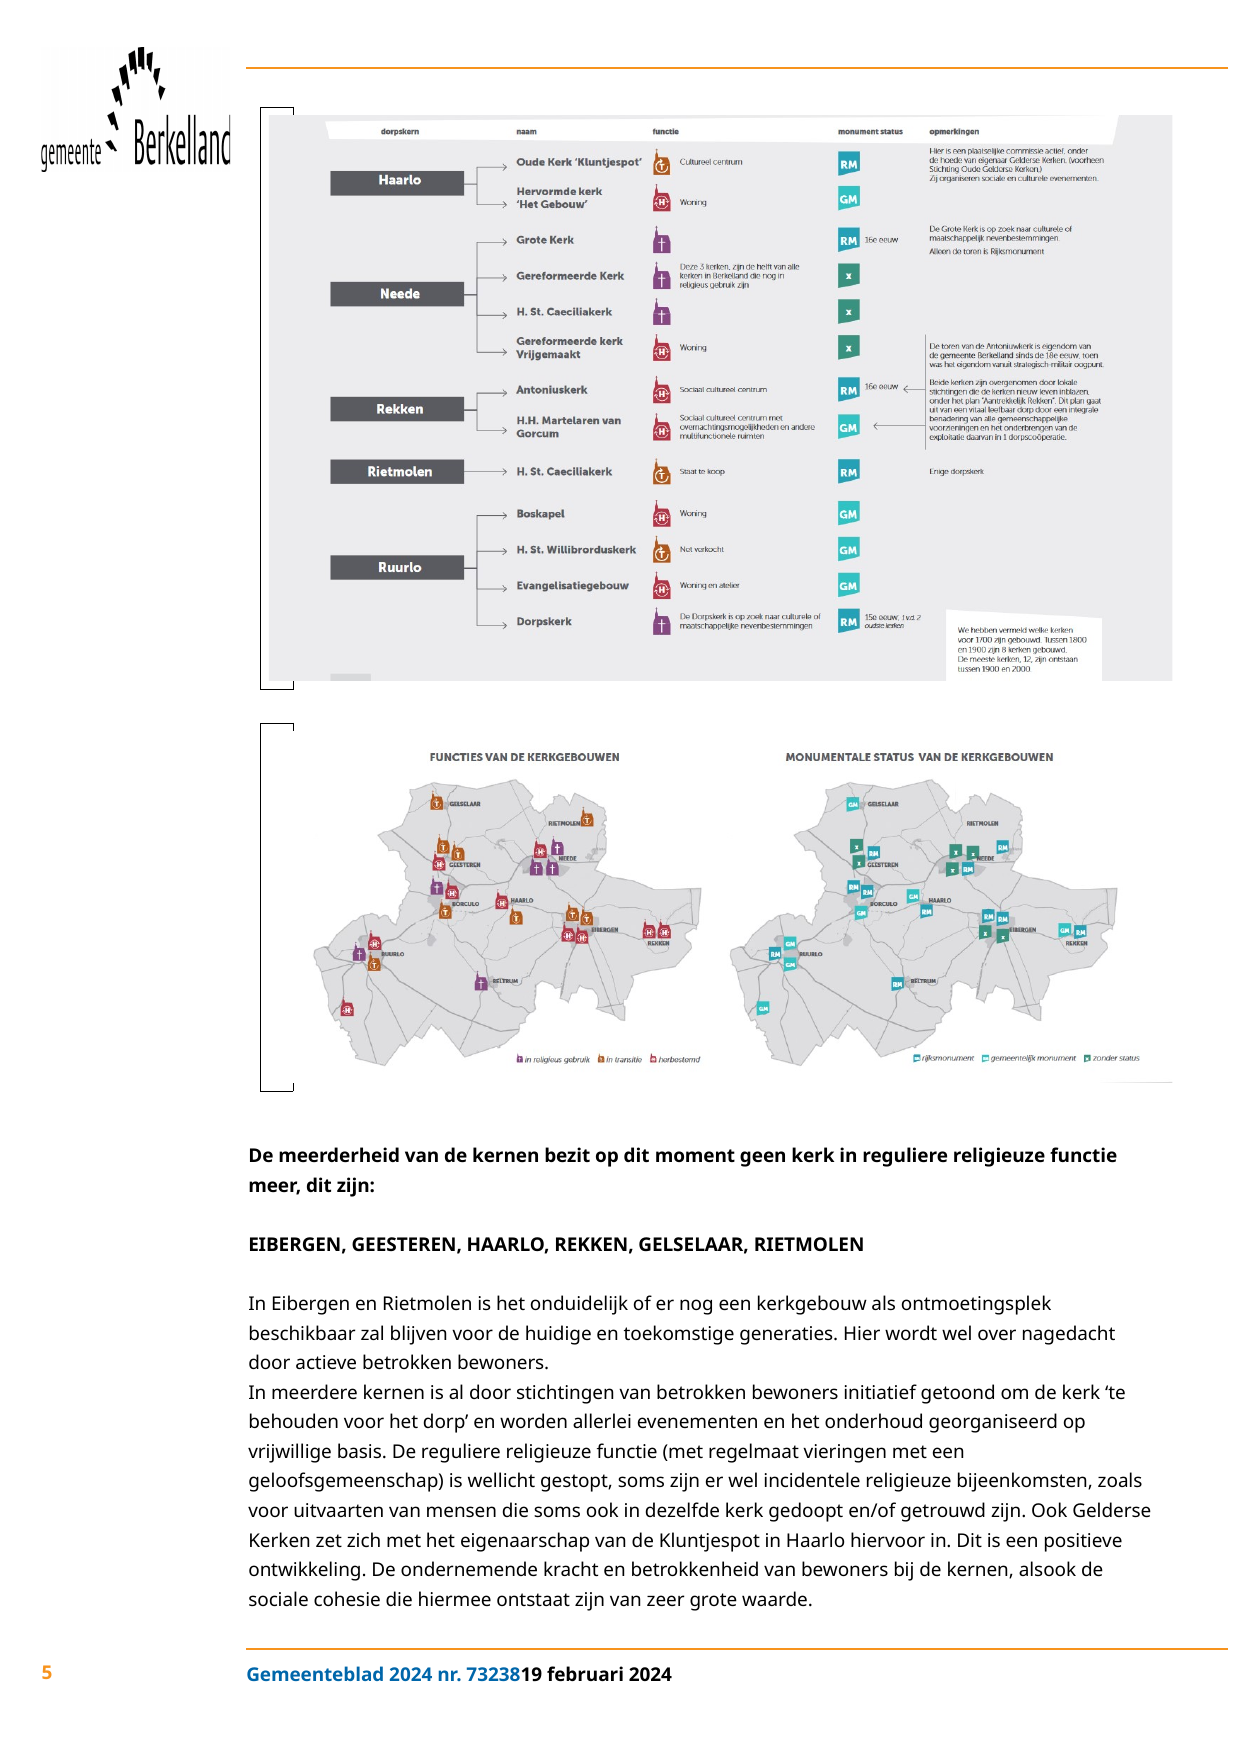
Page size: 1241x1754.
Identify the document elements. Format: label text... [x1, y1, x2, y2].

picture [41, 47, 231, 172]
picture [268, 731, 1173, 1083]
text EIBERGEN, GEESTEREN, HAARLO, REKKEN, GELSELAAR, RIETMOLEN [248, 1231, 1152, 1257]
text De meerderheid van de kernen bezit op dit moment geen kerk in reguliere religieuze functie meer, dit zijn: [248, 1142, 1152, 1197]
text In Eibergen en Rietmolen is het onduidelijk of er nog een kerkgebouw als ontmoetingsplek beschikbaar zal blijven voor de huidige en toekomstige generaties. Hier wordt wel over nagedacht door actieve betrokken bewoners. [248, 1290, 1152, 1375]
picture [268, 115, 1173, 681]
text In meerdere kernen is al door stichtingen van betrokken bewoners initiatief getoond om de kerk ‘te behouden voor het dorp’ en worden allerlei evenementen en het onderhoud georganiseerd op vrijwillige basis. De reguliere religieuze functie (met regelmaat vieringen met een geloofsgemeenschap) is wellicht gestopt, soms zijn er wel incidentele religieuze bijeenkomsten, zoals voor uitvaarten van mensen die soms ook in dezelfde kerk gedoopt en/of getrouwd zijn. Ook Gelderse Kerken zet zich met het eigenaarschap van de Kluntjespot in Haarlo hiervoor in. Dit is een positieve ontwikkeling. De ondernemende kracht en betrokkenheid van bewoners bij de kernen, alsook de sociale cohesie die hiermee ontstaat zijn van zeer grote waarde. [248, 1379, 1152, 1612]
